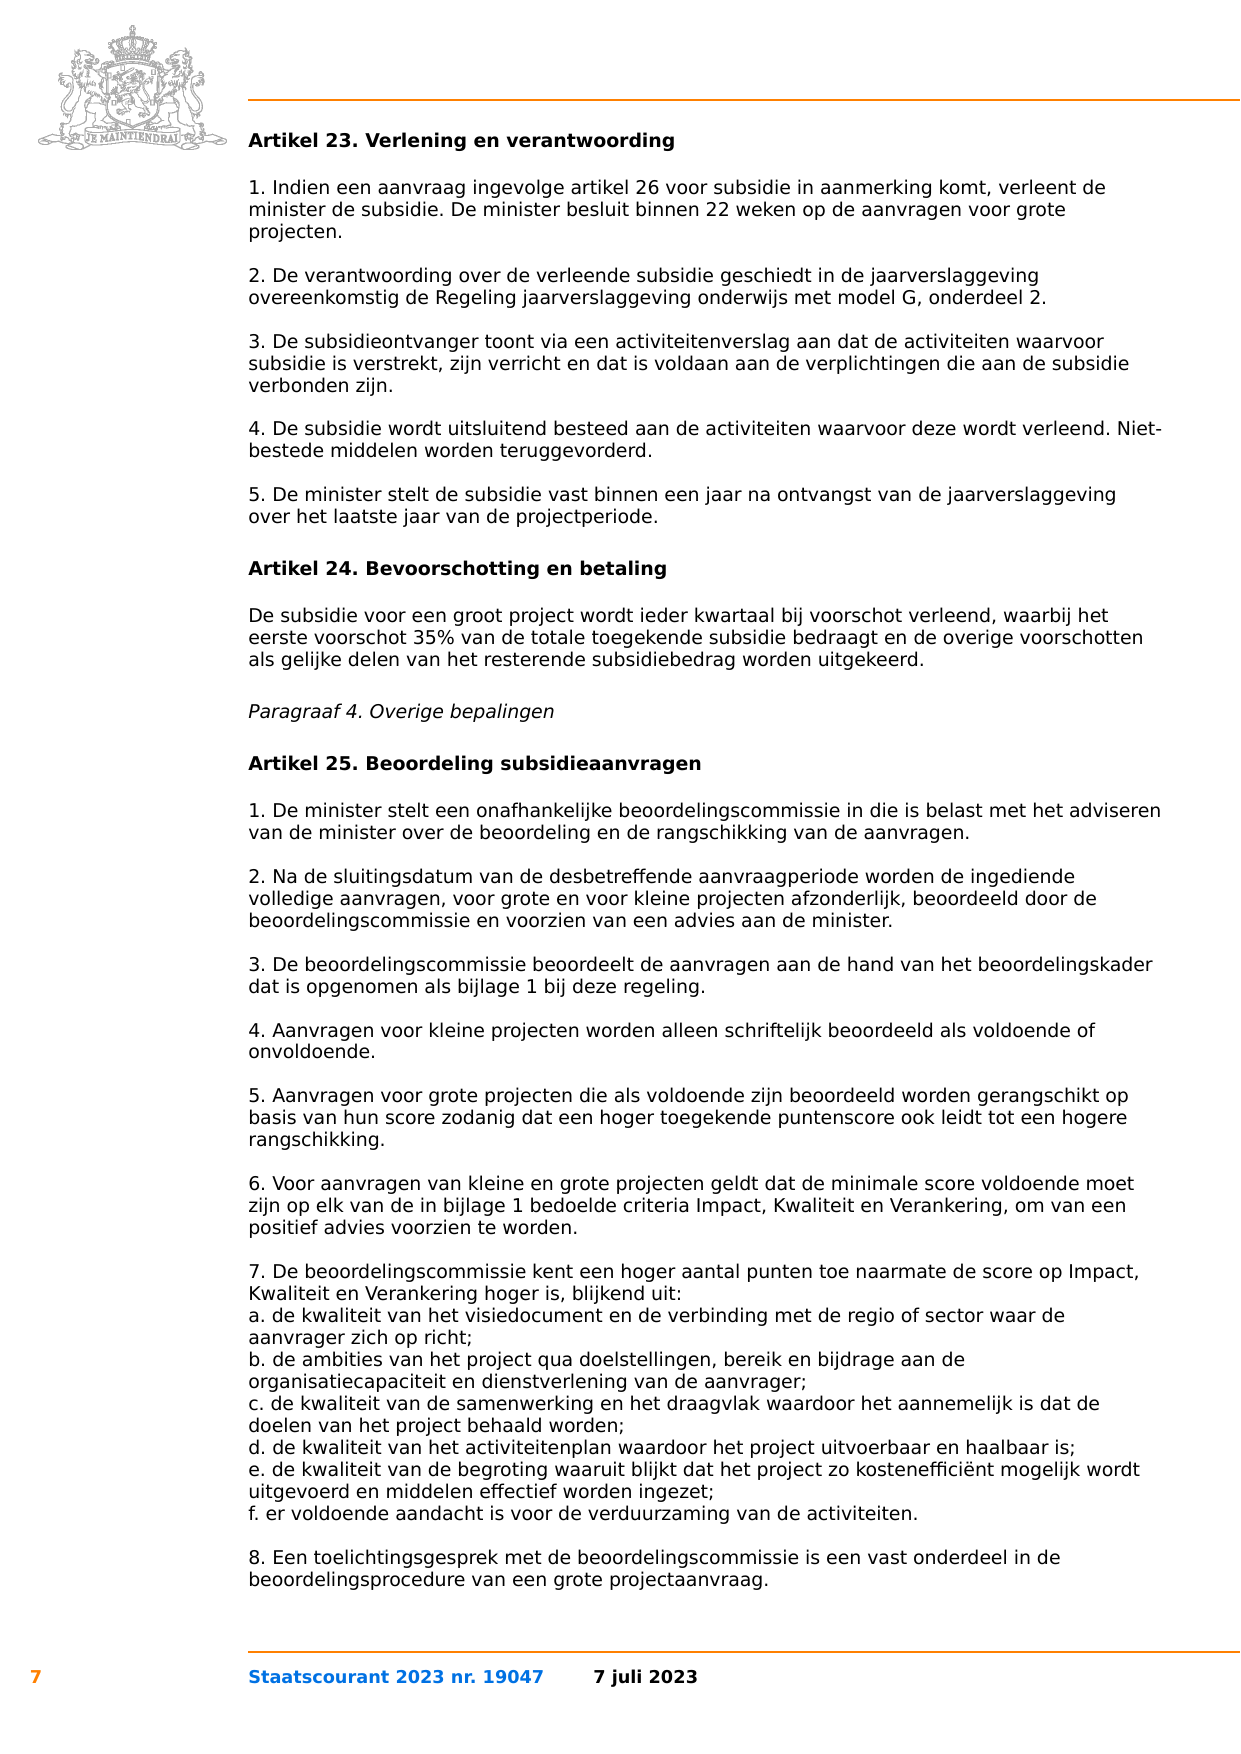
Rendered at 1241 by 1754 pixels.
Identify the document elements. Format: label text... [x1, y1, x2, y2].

text 2. Na de sluitingsdatum van de desbetreffende aanvraagperiode worden de ingediende volledige aanvragen, voor grote en voor kleine projecten afzonderlijk, beoordeeld door de beoordelingscommissie en voorzien van een advies aan de minister. [248, 866, 1163, 932]
text 4. Aanvragen voor kleine projecten worden alleen schriftelijk beoordeeld als voldoende of onvoldoende. [248, 1019, 1163, 1063]
text d. de kwaliteit van het activiteitenplan waardoor het project uitvoerbaar en haalbaar is; [248, 1437, 1163, 1459]
text 5. De minister stelt de subsidie vast binnen een jaar na ontvangst van de jaarverslaggeving over het laatste jaar van de projectperiode. [248, 484, 1163, 528]
text 7. De beoordelingscommissie kent een hoger aantal punten toe naarmate de score op Impact, Kwaliteit en Verankering hoger is, blijkend uit: [248, 1261, 1163, 1305]
text b. de ambities van het project qua doelstellingen, bereik en bijdrage aan de organisatiecapaciteit en dienstverlening van de aanvrager; [248, 1349, 1163, 1393]
text f. er voldoende aandacht is voor de verduurzaming van de activiteiten. [248, 1503, 1163, 1525]
text 1. Indien een aanvraag ingevolge artikel 26 voor subsidie in aanmerking komt, verleent de minister de subsidie. De minister besluit binnen 22 weken op de aanvragen voor grote projecten. [248, 177, 1163, 243]
text c. de kwaliteit van de samenwerking en het draagvlak waardoor het aannemelijk is dat de doelen van het project behaald worden; [248, 1393, 1163, 1437]
subtitle Artikel 25. Beoordeling subsidieaanvragen [248, 753, 1163, 775]
text 6. Voor aanvragen van kleine en grote projecten geldt dat de minimale score voldoende moet zijn op elk van de in bijlage 1 bedoelde criteria Impact, Kwaliteit en Verankering, om van een positief advies voorzien te worden. [248, 1173, 1163, 1239]
text 2. De verantwoording over de verleende subsidie geschiedt in de jaarverslaggeving overeenkomstig de Regeling jaarverslaggeving onderwijs met model G, onderdeel 2. [248, 265, 1163, 309]
text 5. Aanvragen voor grote projecten die als voldoende zijn beoordeeld worden gerangschikt op basis van hun score zodanig dat een hoger toegekende puntenscore ook leidt tot een hogere rangschikking. [248, 1085, 1163, 1151]
subtitle Paragraaf 4. Overige bepalingen [248, 701, 1163, 723]
text a. de kwaliteit van het visiedocument en de verbinding met de regio of sector waar de aanvrager zich op richt; [248, 1305, 1163, 1349]
picture [38, 25, 227, 150]
text 8. Een toelichtingsgesprek met de beoordelingscommissie is een vast onderdeel in de beoordelingsprocedure van een grote projectaanvraag. [248, 1547, 1163, 1591]
text 3. De beoordelingscommissie beoordeelt de aanvragen aan de hand van het beoordelingskader dat is opgenomen als bijlage 1 bij deze regeling. [248, 954, 1163, 998]
subtitle Artikel 24. Bevoorschotting en betaling [248, 558, 1163, 580]
text 3. De subsidieontvanger toont via een activiteitenverslag aan dat de activiteiten waarvoor subsidie is verstrekt, zijn verricht en dat is voldaan aan de verplichtingen die aan de subsidie verbonden zijn. [248, 331, 1163, 396]
text De subsidie voor een groot project wordt ieder kwartaal bij voorschot verleend, waarbij het eerste voorschot 35% van de totale toegekende subsidie bedraagt en de overige voorschotten als gelijke delen van het resterende subsidiebedrag worden uitgekeerd. [248, 605, 1163, 671]
text e. de kwaliteit van de begroting waaruit blijkt dat het project zo kostenefficiënt mogelijk wordt uitgevoerd en middelen effectief worden ingezet; [248, 1459, 1163, 1503]
text 4. De subsidie wordt uitsluitend besteed aan de activiteiten waarvoor deze wordt verleend. Niet-bestede middelen worden teruggevorderd. [248, 418, 1163, 462]
subtitle Artikel 23. Verlening en verantwoording [248, 130, 1163, 152]
text 1. De minister stelt een onafhankelijke beoordelingscommissie in die is belast met het adviseren van de minister over de beoordeling en de rangschikking van de aanvragen. [248, 800, 1163, 844]
